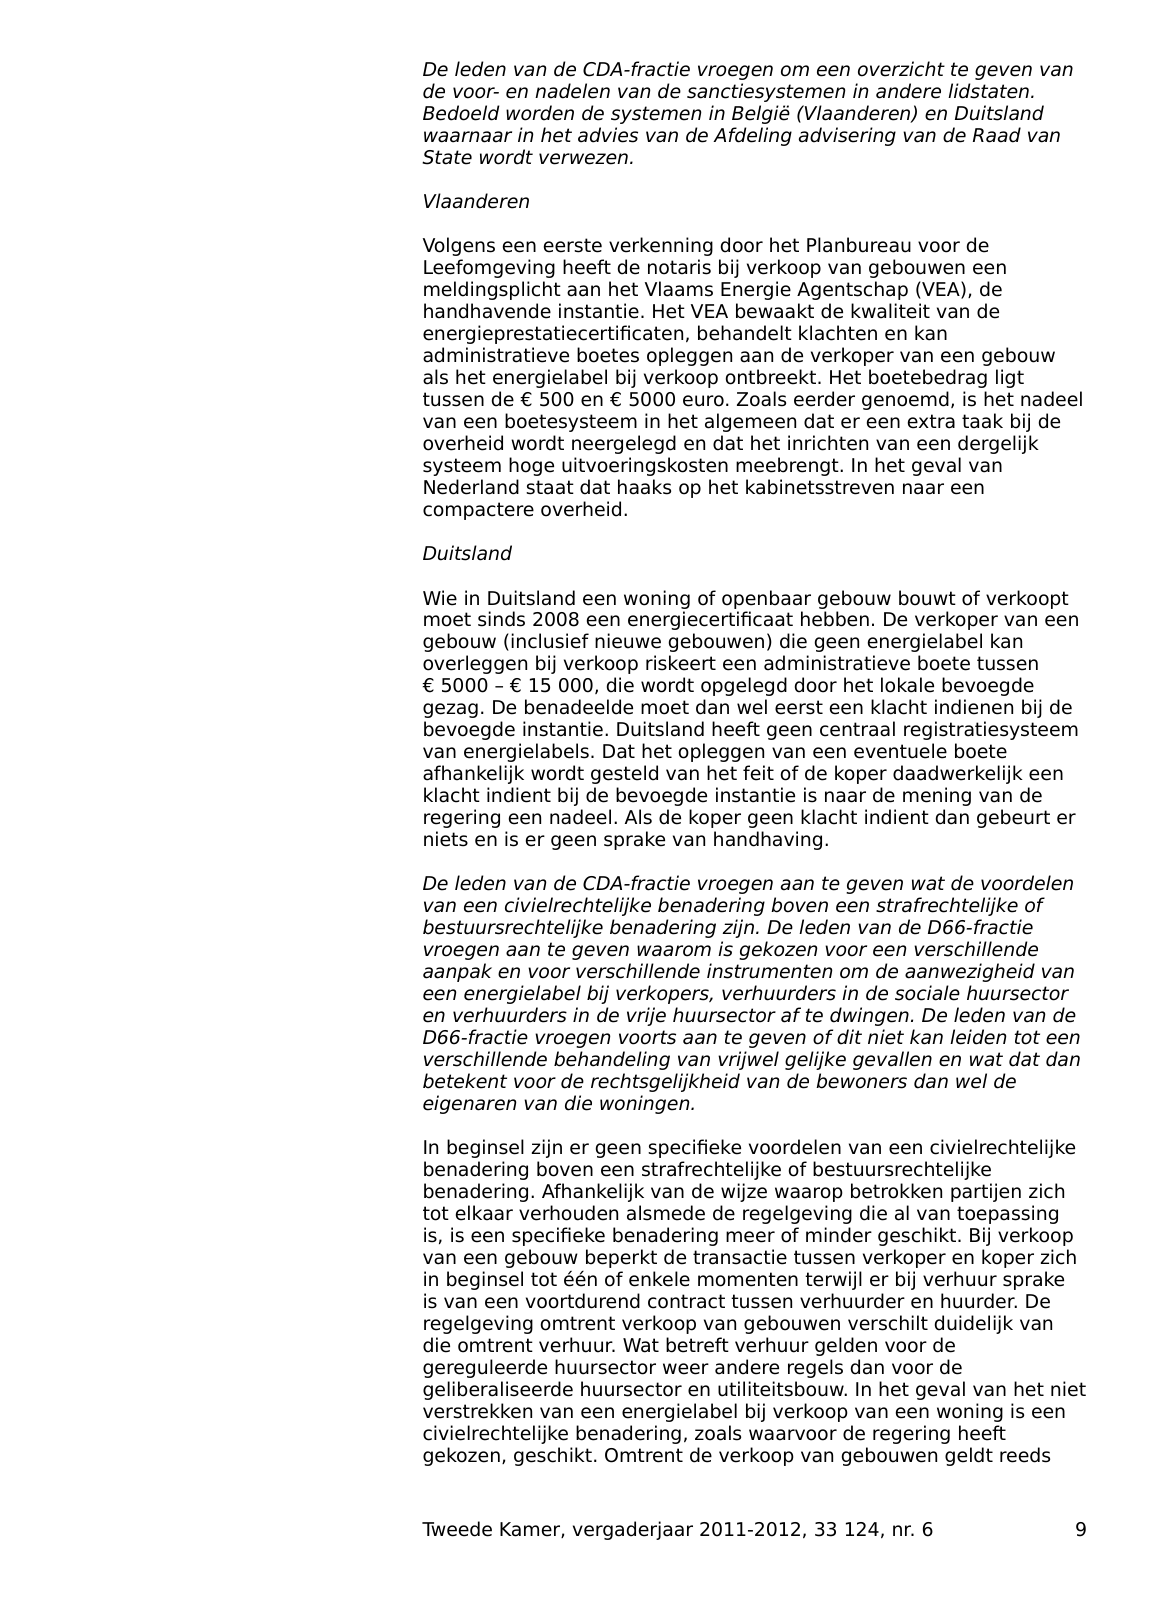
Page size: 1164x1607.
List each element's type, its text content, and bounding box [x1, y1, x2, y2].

text De leden van de CDA-fractie vroegen om een overzicht te geven van de voor- en nadelen van de sanctiesystemen in andere lidstaten. Bedoeld worden de systemen in België (Vlaanderen) en Duitsland waarnaar in het advies van de Afdeling advisering van de Raad van State wordt verwezen. [422, 59, 1087, 169]
text Volgens een eerste verkenning door het Planbureau voor de Leefomgeving heeft de notaris bij verkoop van gebouwen een meldingsplicht aan het Vlaams Energie Agentschap (VEA), de handhavende instantie. Het VEA bewaakt de kwaliteit van de energieprestatiecertificaten, behandelt klachten en kan administratieve boetes opleggen aan de verkoper van een gebouw als het energielabel bij verkoop ontbreekt. Het boetebedrag ligt tussen de € 500 en € 5000 euro. Zoals eerder genoemd, is het nadeel van een boetesysteem in het algemeen dat er een extra taak bij de overheid wordt neergelegd en dat het inrichten van een dergelijk systeem hoge uitvoeringskosten meebrengt. In het geval van Nederland staat dat haaks op het kabinetsstreven naar een compactere overheid. [422, 235, 1087, 521]
text Wie in Duitsland een woning of openbaar gebouw bouwt of verkoopt moet sinds 2008 een energiecertificaat hebben. De verkoper van een gebouw (inclusief nieuwe gebouwen) die geen energielabel kan overleggen bij verkoop riskeert een administratieve boete tussen € 5000 – € 15 000, die wordt opgelegd door het lokale bevoegde gezag. De benadeelde moet dan wel eerst een klacht indienen bij de bevoegde instantie. Duitsland heeft geen centraal registratiesysteem van energielabels. Dat het opleggen van een eventuele boete afhankelijk wordt gesteld van het feit of de koper daadwerkelijk een klacht indient bij de bevoegde instantie is naar de mening van de regering een nadeel. Als de koper geen klacht indient dan gebeurt er niets en is er geen sprake van handhaving. [422, 587, 1087, 851]
subtitle Duitsland [422, 543, 1087, 565]
text In beginsel zijn er geen specifieke voordelen van een civielrechtelijke benadering boven een strafrechtelijke of bestuursrechtelijke benadering. Afhankelijk van de wijze waarop betrokken partijen zich tot elkaar verhouden alsmede de regelgeving die al van toepassing is, is een specifieke benadering meer of minder geschikt. Bij verkoop van een gebouw beperkt de transactie tussen verkoper en koper zich in beginsel tot één of enkele momenten terwijl er bij verhuur sprake is van een voortdurend contract tussen verhuurder en huurder. De regelgeving omtrent verkoop van gebouwen verschilt duidelijk van die omtrent verhuur. Wat betreft verhuur gelden voor de gereguleerde huursector weer andere regels dan voor de geliberaliseerde huursector en utiliteitsbouw. In het geval van het niet verstrekken van een energielabel bij verkoop van een woning is een civielrechtelijke benadering, zoals waarvoor de regering heeft gekozen, geschikt. Omtrent de verkoop van gebouwen geldt reeds [422, 1137, 1087, 1467]
subtitle Vlaanderen [422, 191, 1087, 213]
text De leden van de CDA-fractie vroegen aan te geven wat de voordelen van een civielrechtelijke benadering boven een strafrechtelijke of bestuursrechtelijke benadering zijn. De leden van de D66-fractie vroegen aan te geven waarom is gekozen voor een verschillende aanpak en voor verschillende instrumenten om de aanwezigheid van een energielabel bij verkopers, verhuurders in de sociale huursector en verhuurders in de vrije huursector af te dwingen. De leden van de D66-fractie vroegen voorts aan te geven of dit niet kan leiden tot een verschillende behandeling van vrijwel gelijke gevallen en wat dat dan betekent voor de rechtsgelijkheid van de bewoners dan wel de eigenaren van die woningen. [422, 873, 1087, 1115]
